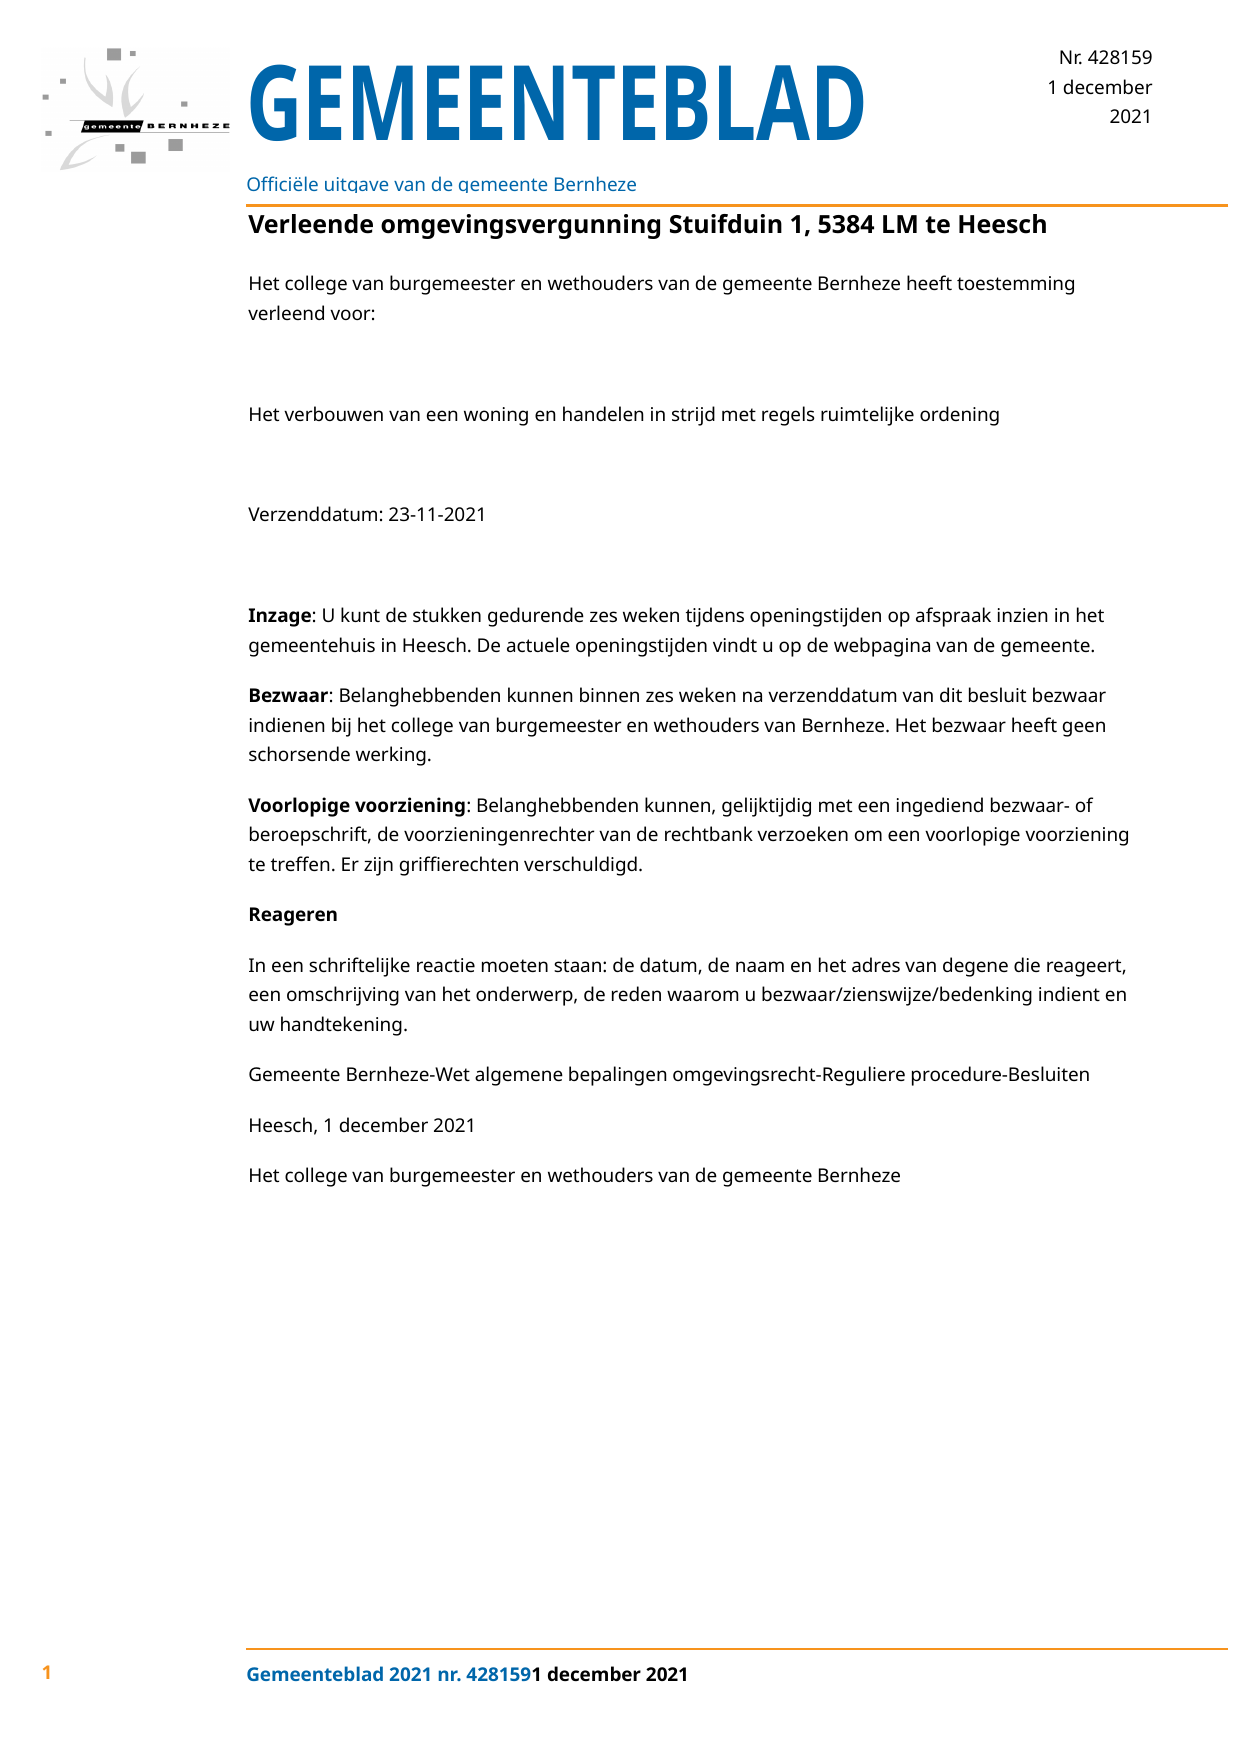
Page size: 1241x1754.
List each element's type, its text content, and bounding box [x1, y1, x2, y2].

text Het college van burgemeester en wethouders van de gemeente Bernheze heeft toestemming verleend voor: [248, 270, 1152, 326]
text Het college van burgemeester en wethouders van de gemeente Bernheze [248, 1162, 1152, 1188]
text Het verbouwen van een woning en handelen in strijd met regels ruimtelijke ordening [248, 401, 1152, 426]
text Bezwaar: Belanghebbenden kunnen binnen zes weken na verzenddatum van dit besluit bezwaar indienen bij het college van burgemeester en wethouders van Bernheze. Het bezwaar heeft geen schorsende werking. [248, 682, 1152, 767]
text Voorlopige voorziening: Belanghebbenden kunnen, gelijktijdig met een ingediend bezwaar- of beroepschrift, de voorzieningenrechter van de rechtbank verzoeken om een voorlopige voorziening te treffen. Er zijn griffierechten verschuldigd. [248, 792, 1152, 877]
text Reageren [248, 902, 1152, 927]
text Verzenddatum: 23-11-2021 [248, 502, 1152, 527]
text In een schriftelijke reactie moeten staan: de datum, de naam en het adres van degene die reageert, een omschrijving van het onderwerp, de reden waarom u bezwaar/zienswijze/bedenking indient en uw handtekening. [248, 952, 1152, 1037]
text Inzage: U kunt de stukken gedurende zes weken tijdens openingstijden op afspraak inzien in het gemeentehuis in Heesch. De actuele openingstijden vindt u op de webpagina van de gemeente. [248, 602, 1152, 658]
picture [41, 47, 231, 172]
text Verleende omgevingsvergunning Stuifduin 1, 5384 LM te Heesch [248, 207, 1152, 241]
text Gemeente Bernheze-Wet algemene bepalingen omgevingsrecht-Reguliere procedure-Besluiten [248, 1062, 1152, 1087]
text Heesch, 1 december 2021 [248, 1112, 1152, 1138]
